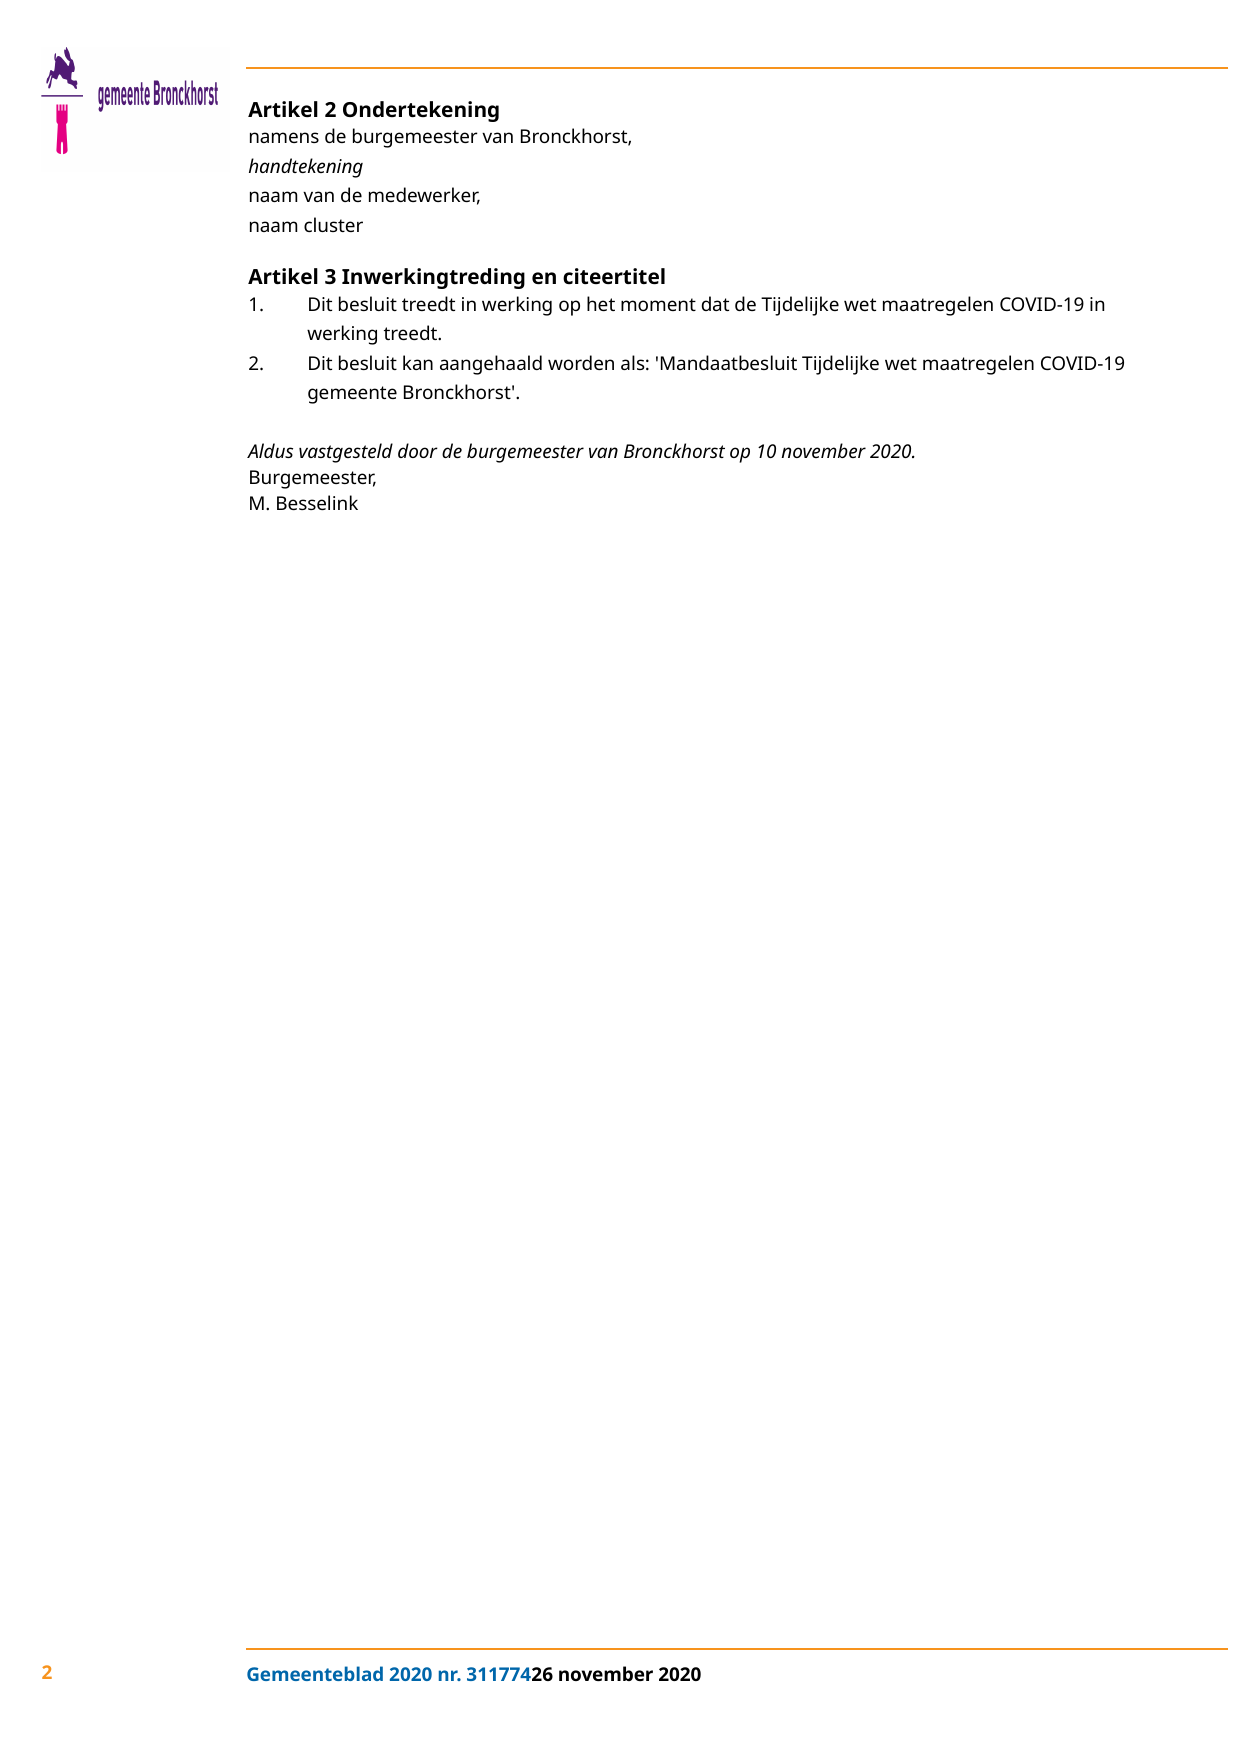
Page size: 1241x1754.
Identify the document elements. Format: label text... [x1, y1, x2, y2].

text Aldus vastgesteld door de burgemeester van Bronckhorst op 10 november 2020. [248, 439, 1152, 464]
text namens de burgemeester van Bronckhorst, [248, 123, 1152, 149]
text naam cluster [248, 212, 1152, 238]
text naam van de medewerker, [248, 182, 1152, 208]
list Dit besluit kan aangehaald worden als: 'Mandaatbesluit Tijdelijke wet maatregelen COVID-19 gemeente Bronckhorst'. [248, 350, 1152, 405]
text handtekening [248, 153, 1152, 178]
text Artikel 3 Inwerkingtreding en citeertitel [248, 262, 1152, 291]
list Dit besluit treedt in werking op het moment dat de Tijdelijke wet maatregelen COVID-19 in werking treedt. [248, 291, 1152, 346]
text Artikel 2 Ondertekening [248, 95, 1152, 123]
text Burgemeester, [248, 464, 1152, 490]
picture [41, 47, 231, 172]
text M. Besselink [248, 490, 1152, 516]
